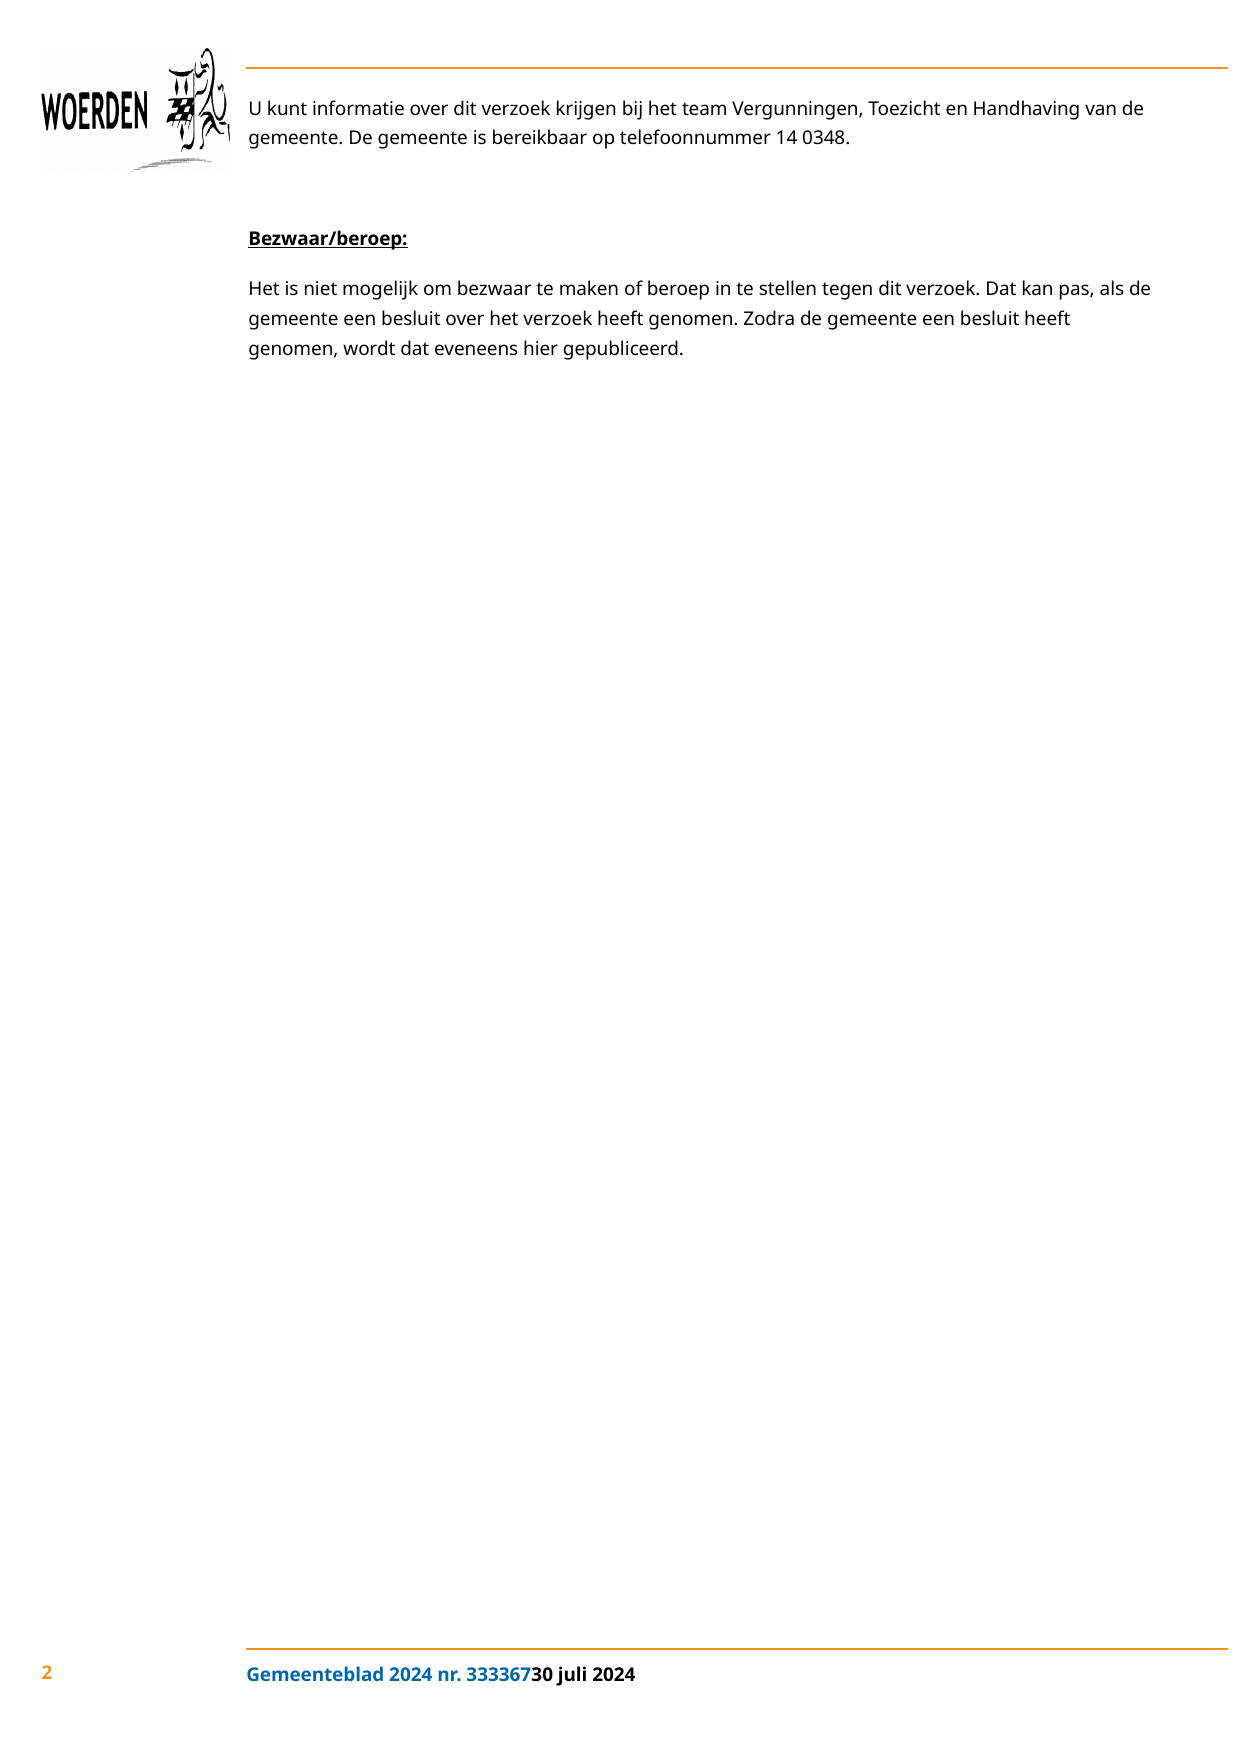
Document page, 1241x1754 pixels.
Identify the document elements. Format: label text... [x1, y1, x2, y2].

text U kunt informatie over dit verzoek krijgen bij het team Vergunningen, Toezicht en Handhaving van de gemeente. De gemeente is bereikbaar op telefoonnummer 14 0348. [248, 95, 1152, 150]
text Het is niet mogelijk om bezwaar te maken of beroep in te stellen tegen dit verzoek. Dat kan pas, als de gemeente een besluit over het verzoek heeft genomen. Zodra de gemeente een besluit heeft genomen, wordt dat eveneens hier gepubliceerd. [248, 276, 1152, 361]
text Bezwaar/beroep: [248, 225, 1152, 251]
picture [41, 47, 231, 172]
